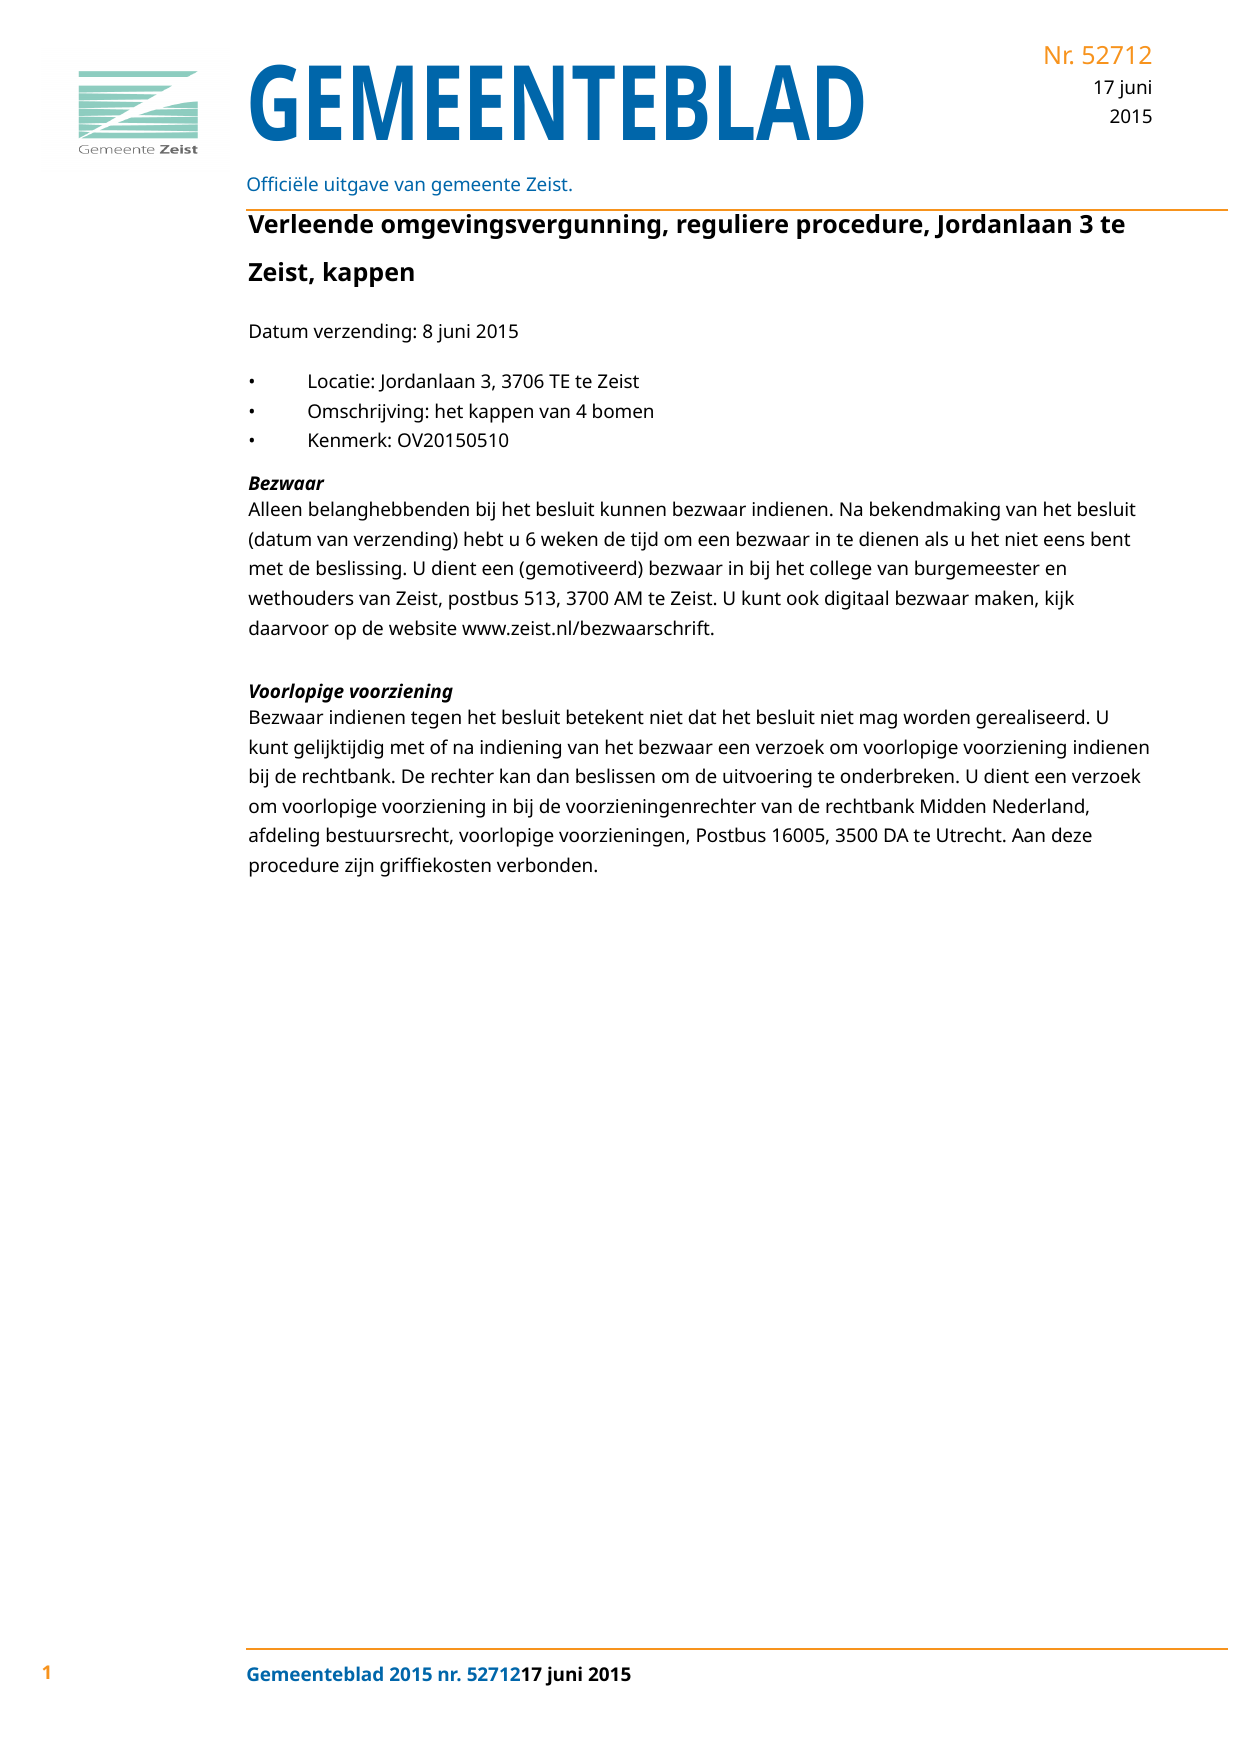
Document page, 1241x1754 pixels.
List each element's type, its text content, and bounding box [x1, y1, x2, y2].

text Bezwaar indienen tegen het besluit betekent niet dat het besluit niet mag worden gerealiseerd. U kunt gelijktijdig met of na indiening van het bezwaar een verzoek om voorlopige voorziening indienen bij de rechtbank. De rechter kan dan beslissen om de uitvoering te onderbreken. U dient een verzoek om voorlopige voorziening in bij de voorzieningenrechter van de rechtbank Midden Nederland, afdeling bestuursrecht, voorlopige voorzieningen, Postbus 16005, 3500 DA te Utrecht. Aan deze procedure zijn griffiekosten verbonden. [248, 704, 1152, 878]
text Bezwaar [248, 471, 1152, 496]
list Kenmerk: OV20150510 [248, 427, 1152, 453]
text Alleen belanghebbenden bij het besluit kunnen bezwaar indienen. Na bekendmaking van het besluit (datum van verzending) hebt u 6 weken de tijd om een bezwaar in te dienen als u het niet eens bent met de beslissing. U dient een (gemotiveerd) bezwaar in bij het college van burgemeester en wethouders van Zeist, postbus 513, 3700 AM te Zeist. U kunt ook digitaal bezwaar maken, kijk daarvoor op de website www.zeist.nl/bezwaarschrift. [248, 496, 1152, 640]
text Voorlopige voorziening [248, 679, 1152, 704]
text Datum verzending: 8 juni 2015 [248, 318, 1152, 344]
list Locatie: Jordanlaan 3, 3706 TE te Zeist [248, 368, 1152, 394]
list Omschrijving: het kappen van 4 bomen [248, 398, 1152, 424]
picture [41, 47, 231, 172]
text Verleende omgevingsvergunning, reguliere procedure, Jordanlaan 3 te Zeist, kappen [248, 211, 1152, 288]
